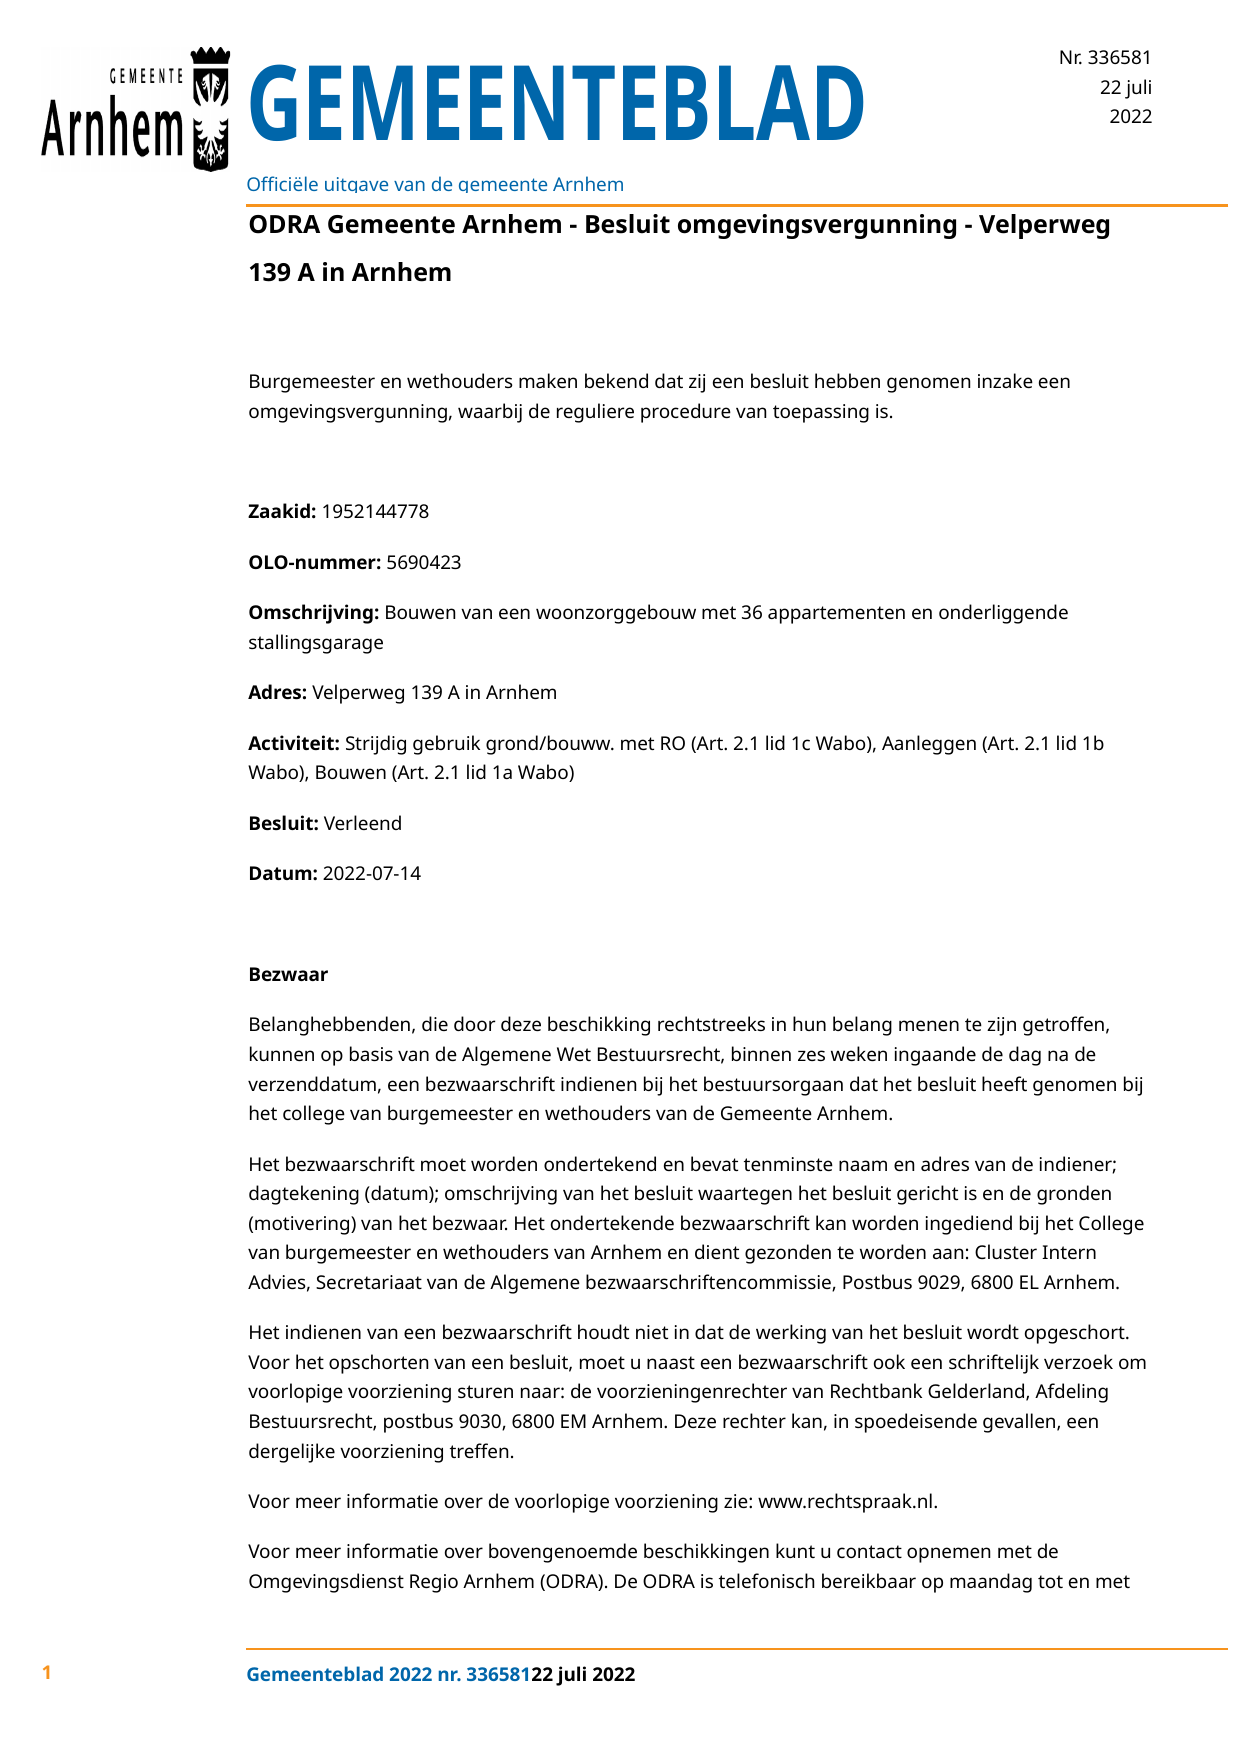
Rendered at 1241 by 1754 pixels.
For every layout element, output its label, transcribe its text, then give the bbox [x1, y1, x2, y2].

text Besluit: Verleend [248, 810, 1152, 836]
text Voor meer informatie over bovengenoemde beschikkingen kunt u contact opnemen met de Omgevingsdienst Regio Arnhem (ODRA). De ODRA is telefonisch bereikbaar op maandag tot en met [248, 1539, 1152, 1594]
text Adres: Velperweg 139 A in Arnhem [248, 679, 1152, 705]
text Datum: 2022-07-14 [248, 860, 1152, 886]
text ODRA Gemeente Arnhem - Besluit omgevingsvergunning - Velperweg 139 A in Arnhem [248, 207, 1152, 288]
text Het bezwaarschrift moet worden ondertekend en bevat tenminste naam en adres van de indiener; dagtekening (datum); omschrijving van het besluit waartegen het besluit gericht is en de gronden (motivering) van het bezwaar. Het ondertekende bezwaarschrift kan worden ingediend bij het College van burgemeester en wethouders van Arnhem en dient gezonden te worden aan: Cluster Intern Advies, Secretariaat van de Algemene bezwaarschriftencommissie, Postbus 9029, 6800 EL Arnhem. [248, 1151, 1152, 1295]
text Burgemeester en wethouders maken bekend dat zij een besluit hebben genomen inzake een omgevingsvergunning, waarbij de reguliere procedure van toepassing is. [248, 368, 1152, 424]
text Voor meer informatie over de voorlopige voorziening zie: www.rechtspraak.nl. [248, 1488, 1152, 1514]
text Zaakid: 1952144778 [248, 499, 1152, 524]
text Omschrijving: Bouwen van een woonzorggebouw met 36 appartementen en onderliggende stallingsgarage [248, 599, 1152, 655]
text Belanghebbenden, die door deze beschikking rechtstreeks in hun belang menen te zijn getroffen, kunnen op basis van de Algemene Wet Bestuursrecht, binnen zes weken ingaande de dag na de verzenddatum, een bezwaarschrift indienen bij het bestuursorgaan dat het besluit heeft genomen bij het college van burgemeester en wethouders van de Gemeente Arnhem. [248, 1012, 1152, 1126]
text Het indienen van een bezwaarschrift houdt niet in dat de werking van het besluit wordt opgeschort. Voor het opschorten van een besluit, moet u naast een bezwaarschrift ook een schriftelijk verzoek om voorlopige voorziening sturen naar: de voorzieningenrechter van Rechtbank Gelderland, Afdeling Bestuursrecht, postbus 9030, 6800 EM Arnhem. Deze rechter kan, in spoedeisende gevallen, een dergelijke voorziening treffen. [248, 1319, 1152, 1464]
text Activiteit: Strijdig gebruik grond/bouww. met RO (Art. 2.1 lid 1c Wabo), Aanleggen (Art. 2.1 lid 1b Wabo), Bouwen (Art. 2.1 lid 1a Wabo) [248, 730, 1152, 785]
picture [41, 47, 231, 172]
text OLO-nummer: 5690423 [248, 549, 1152, 575]
text Bezwaar [248, 961, 1152, 987]
